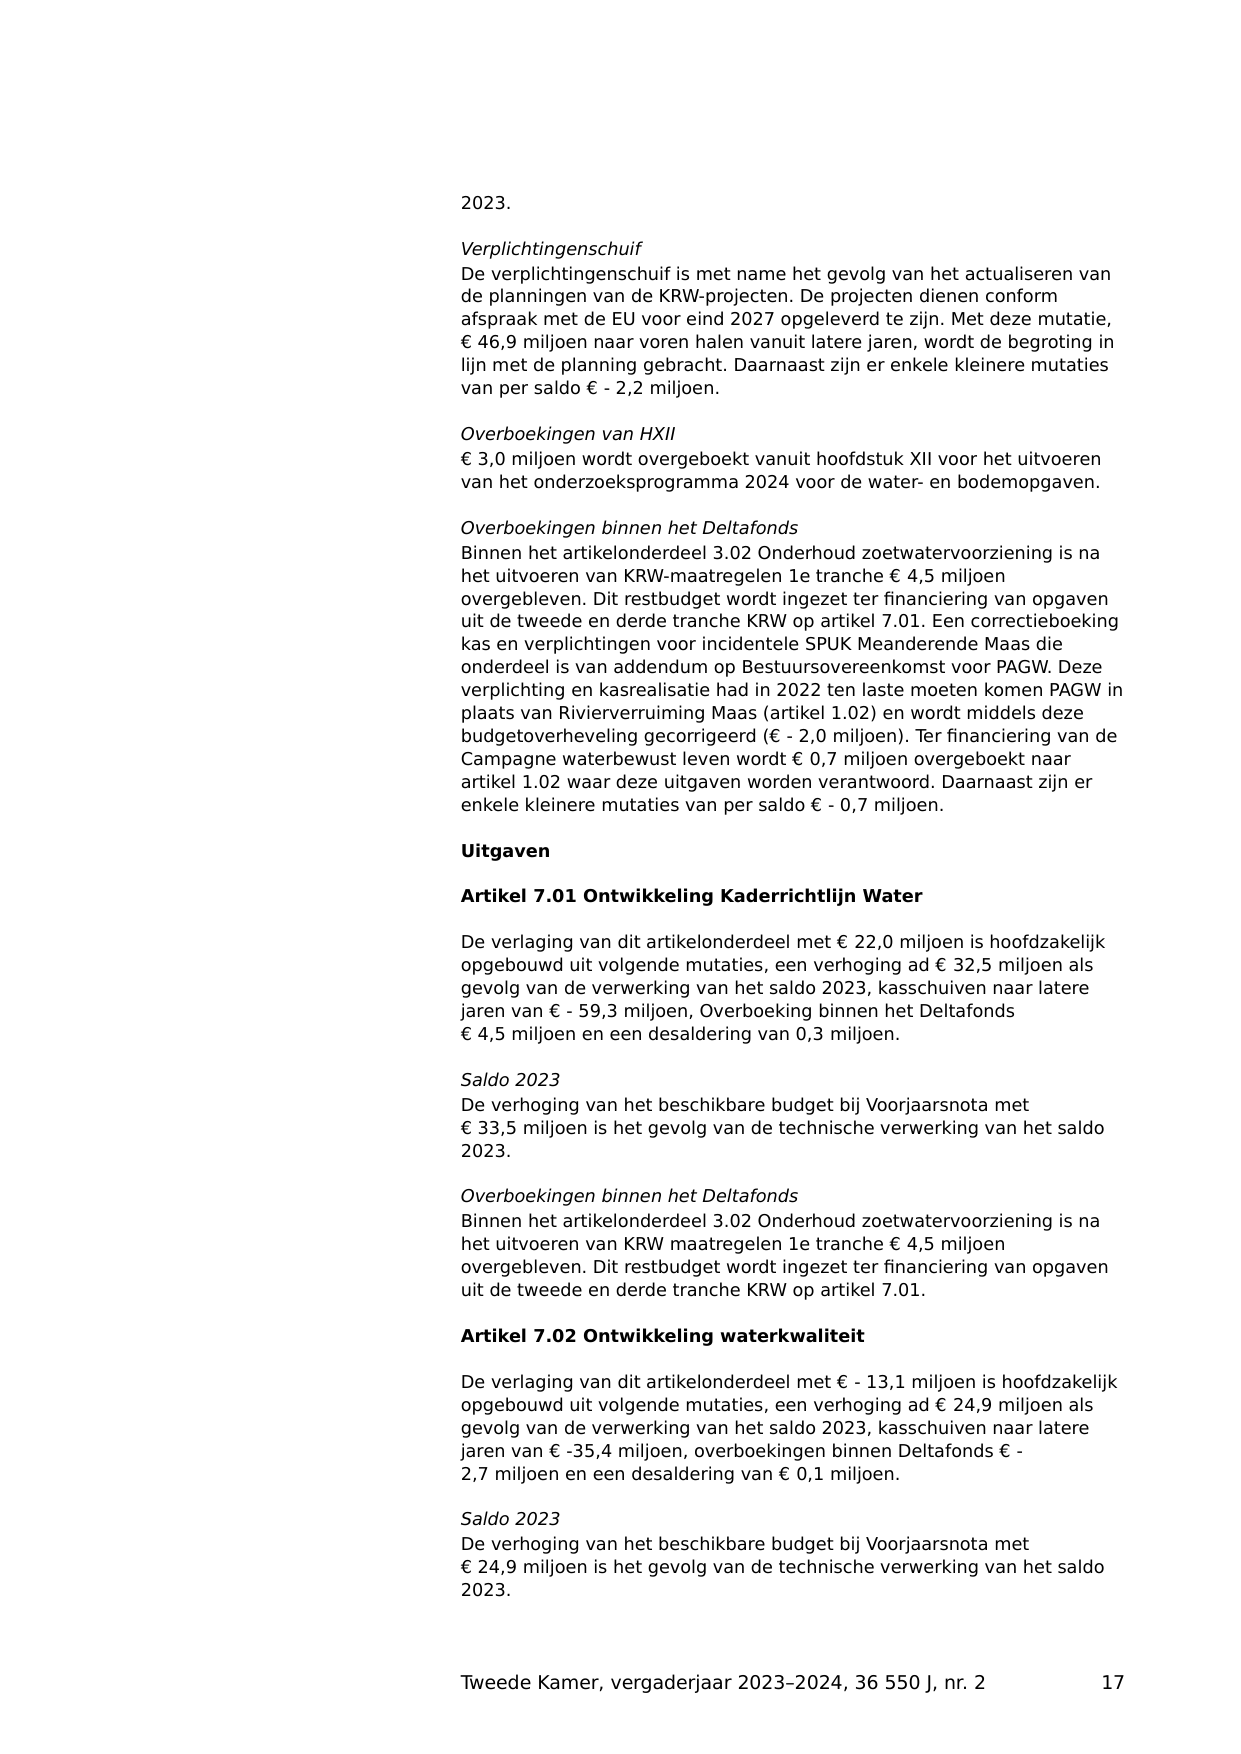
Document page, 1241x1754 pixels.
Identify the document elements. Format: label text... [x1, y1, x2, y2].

text De verhoging van het beschikbare budget bij Voorjaarsnota met € 33,5 miljoen is het gevolg van de technische verwerking van het saldo 2023. [461, 1093, 1125, 1162]
text Uitgaven [461, 839, 1125, 862]
text Binnen het artikelonderdeel 3.02 Onderhoud zoetwatervoorziening is na het uitvoeren van KRW-maatregelen 1e tranche € 4,5 miljoen overgebleven. Dit restbudget wordt ingezet ter financiering van opgaven uit de tweede en derde tranche KRW op artikel 7.01. Een correctieboeking kas en verplichtingen voor incidentele SPUK Meanderende Maas die onderdeel is van addendum op Bestuursovereenkomst voor PAGW. Deze verplichting en kasrealisatie had in 2022 ten laste moeten komen PAGW in plaats van Rivierverruiming Maas (artikel 1.02) en wordt middels deze budgetoverheveling gecorrigeerd (€ - 2,0 miljoen). Ter financiering van de Campagne waterbewust leven wordt € 0,7 miljoen overgeboekt naar artikel 1.02 waar deze uitgaven worden verantwoord. Daarnaast zijn er enkele kleinere mutaties van per saldo € - 0,7 miljoen. [461, 541, 1125, 816]
text Saldo 2023 [461, 1507, 1125, 1530]
text € 3,0 miljoen wordt overgeboekt vanuit hoofdstuk XII voor het uitvoeren van het onderzoeksprogramma 2024 voor de water- en bodemopgaven. [461, 447, 1125, 493]
text Overboekingen binnen het Deltafonds [461, 1184, 1125, 1207]
text De verhoging van het beschikbare budget bij Voorjaarsnota met € 24,9 miljoen is het gevolg van de technische verwerking van het saldo 2023. [461, 1532, 1125, 1601]
text Binnen het artikelonderdeel 3.02 Onderhoud zoetwatervoorziening is na het uitvoeren van KRW maatregelen 1e tranche € 4,5 miljoen overgebleven. Dit restbudget wordt ingezet ter financiering van opgaven uit de tweede en derde tranche KRW op artikel 7.01. [461, 1209, 1125, 1301]
text De verplichtingenschuif is met name het gevolg van het actualiseren van de planningen van de KRW-projecten. De projecten dienen conform afspraak met de EU voor eind 2027 opgeleverd te zijn. Met deze mutatie, € 46,9 miljoen naar voren halen vanuit latere jaren, wordt de begroting in lijn met de planning gebracht. Daarnaast zijn er enkele kleinere mutaties van per saldo € - 2,2 miljoen. [461, 262, 1125, 399]
text 2023. [461, 191, 1125, 214]
text Saldo 2023 [461, 1068, 1125, 1091]
text Artikel 7.01 Ontwikkeling Kaderrichtlijn Water [461, 884, 1125, 907]
text Artikel 7.02 Ontwikkeling waterkwaliteit [461, 1324, 1125, 1347]
text De verlaging van dit artikelonderdeel met € - 13,1 miljoen is hoofdzakelijk opgebouwd uit volgende mutaties, een verhoging ad € 24,9 miljoen als gevolg van de verwerking van het saldo 2023, kasschuiven naar latere jaren van € -35,4 miljoen, overboekingen binnen Deltafonds € - 2,7 miljoen en een desaldering van € 0,1 miljoen. [461, 1370, 1125, 1484]
text De verlaging van dit artikelonderdeel met € 22,0 miljoen is hoofdzakelijk opgebouwd uit volgende mutaties, een verhoging ad € 32,5 miljoen als gevolg van de verwerking van het saldo 2023, kasschuiven naar latere jaren van € - 59,3 miljoen, Overboeking binnen het Deltafonds € 4,5 miljoen en een desaldering van 0,3 miljoen. [461, 930, 1125, 1045]
text Overboekingen van HXII [461, 422, 1125, 445]
text Overboekingen binnen het Deltafonds [461, 516, 1125, 539]
text Verplichtingenschuif [461, 237, 1125, 259]
